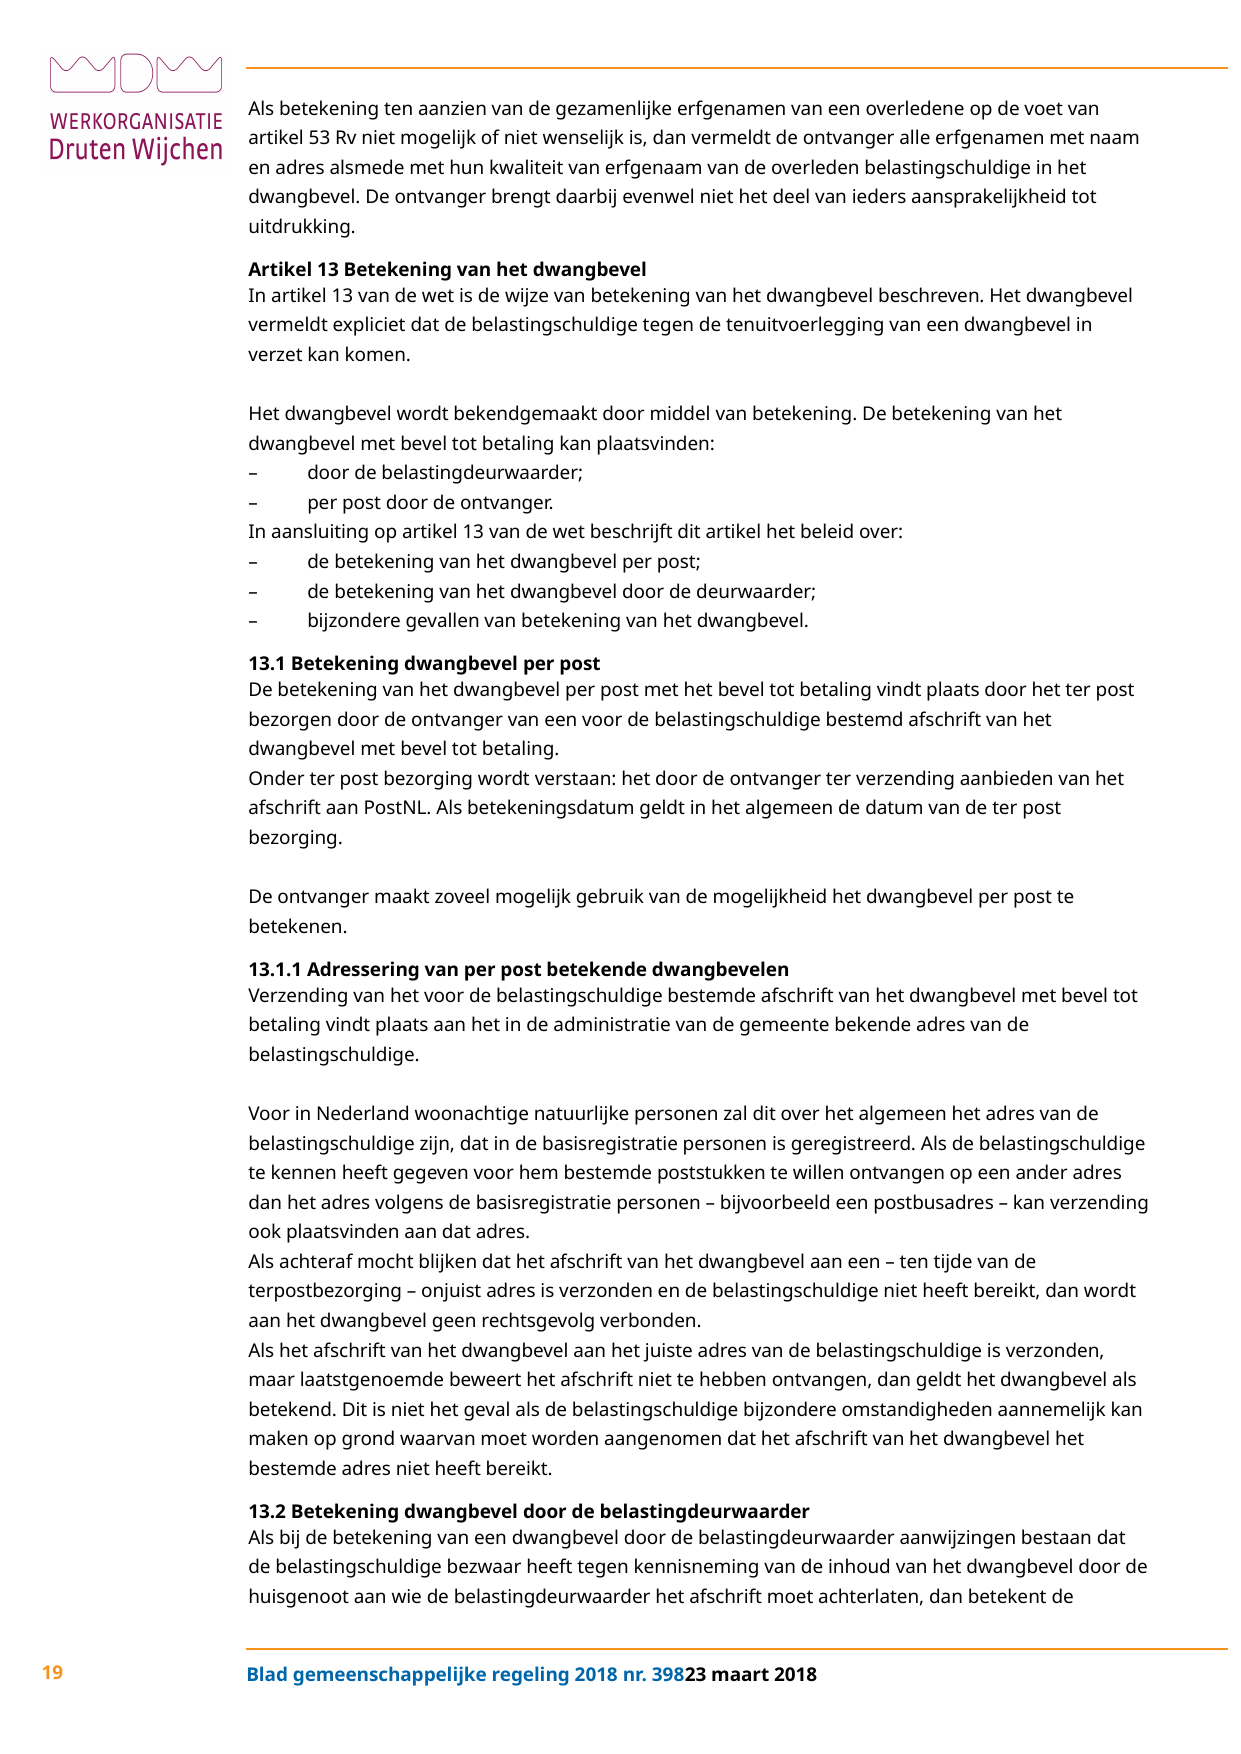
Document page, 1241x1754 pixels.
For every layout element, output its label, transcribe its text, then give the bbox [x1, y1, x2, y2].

text De betekening van het dwangbevel per post met het bevel tot betaling vindt plaats door het ter post bezorgen door de ontvanger van een voor de belastingschuldige bestemd afschrift van het dwangbevel met bevel tot betaling. [248, 676, 1152, 761]
text Als bij de betekening van een dwangbevel door de belastingdeurwaarder aanwijzingen bestaan dat de belastingschuldige bezwaar heeft tegen kennisneming van de inhoud van het dwangbevel door de huisgenoot aan wie de belastingdeurwaarder het afschrift moet achterlaten, dan betekent de [248, 1524, 1152, 1609]
list de betekening van het dwangbevel per post; [248, 548, 1152, 574]
text In artikel 13 van de wet is de wijze van betekening van het dwangbevel beschreven. Het dwangbevel vermeldt expliciet dat de belastingschuldige tegen de tenuitvoerlegging van een dwangbevel in verzet kan komen. [248, 282, 1152, 367]
text Artikel 13 Betekening van het dwangbevel [248, 256, 1152, 282]
text Verzending van het voor de belastingschuldige bestemde afschrift van het dwangbevel met bevel tot betaling vindt plaats aan het in de administratie van de gemeente bekende adres van de belastingschuldige. [248, 982, 1152, 1067]
text 13.2 Betekening dwangbevel door de belastingdeurwaarder [248, 1498, 1152, 1524]
text 13.1 Betekening dwangbevel per post [248, 651, 1152, 676]
list per post door de ontvanger. [248, 489, 1152, 515]
text De ontvanger maakt zoveel mogelijk gebruik van de mogelijkheid het dwangbevel per post te betekenen. [248, 883, 1152, 939]
text Als achteraf mocht blijken dat het afschrift van het dwangbevel aan een – ten tijde van de terpostbezorging – onjuist adres is verzonden en de belastingschuldige niet heeft bereikt, dan wordt aan het dwangbevel geen rechtsgevolg verbonden. [248, 1248, 1152, 1333]
picture [41, 47, 231, 172]
text Voor in Nederland woonachtige natuurlijke personen zal dit over het algemeen het adres van de belastingschuldige zijn, dat in de basisregistratie personen is geregistreerd. Als de belastingschuldige te kennen heeft gegeven voor hem bestemde poststukken te willen ontvangen op een ander adres dan het adres volgens de basisregistratie personen – bijvoorbeeld een postbusadres – kan verzending ook plaatsvinden aan dat adres. [248, 1100, 1152, 1244]
list bijzondere gevallen van betekening van het dwangbevel. [248, 607, 1152, 633]
list de betekening van het dwangbevel door de deurwaarder; [248, 578, 1152, 603]
text 13.1.1 Adressering van per post betekende dwangbevelen [248, 956, 1152, 982]
text Het dwangbevel wordt bekendgemaakt door middel van betekening. De betekening van het dwangbevel met bevel tot betaling kan plaatsvinden: [248, 400, 1152, 456]
text Onder ter post bezorging wordt verstaan: het door de ontvanger ter verzending aanbieden van het afschrift aan PostNL. Als betekeningsdatum geldt in het algemeen de datum van de ter post bezorging. [248, 765, 1152, 850]
text Als het afschrift van het dwangbevel aan het juiste adres van de belastingschuldige is verzonden, maar laatstgenoemde beweert het afschrift niet te hebben ontvangen, dan geldt het dwangbevel als betekend. Dit is niet het geval als de belastingschuldige bijzondere omstandigheden aannemelijk kan maken op grond waarvan moet worden aangenomen dat het afschrift van het dwangbevel het bestemde adres niet heeft bereikt. [248, 1337, 1152, 1481]
text Als betekening ten aanzien van de gezamenlijke erfgenamen van een overledene op de voet van artikel 53 Rv niet mogelijk of niet wenselijk is, dan vermeldt de ontvanger alle erfgenamen met naam en adres alsmede met hun kwaliteit van erfgenaam van de overleden belastingschuldige in het dwangbevel. De ontvanger brengt daarbij evenwel niet het deel van ieders aansprakelijkheid tot uitdrukking. [248, 95, 1152, 239]
list door de belastingdeurwaarder; [248, 459, 1152, 485]
text In aansluiting op artikel 13 van de wet beschrijft dit artikel het beleid over: [248, 519, 1152, 544]
